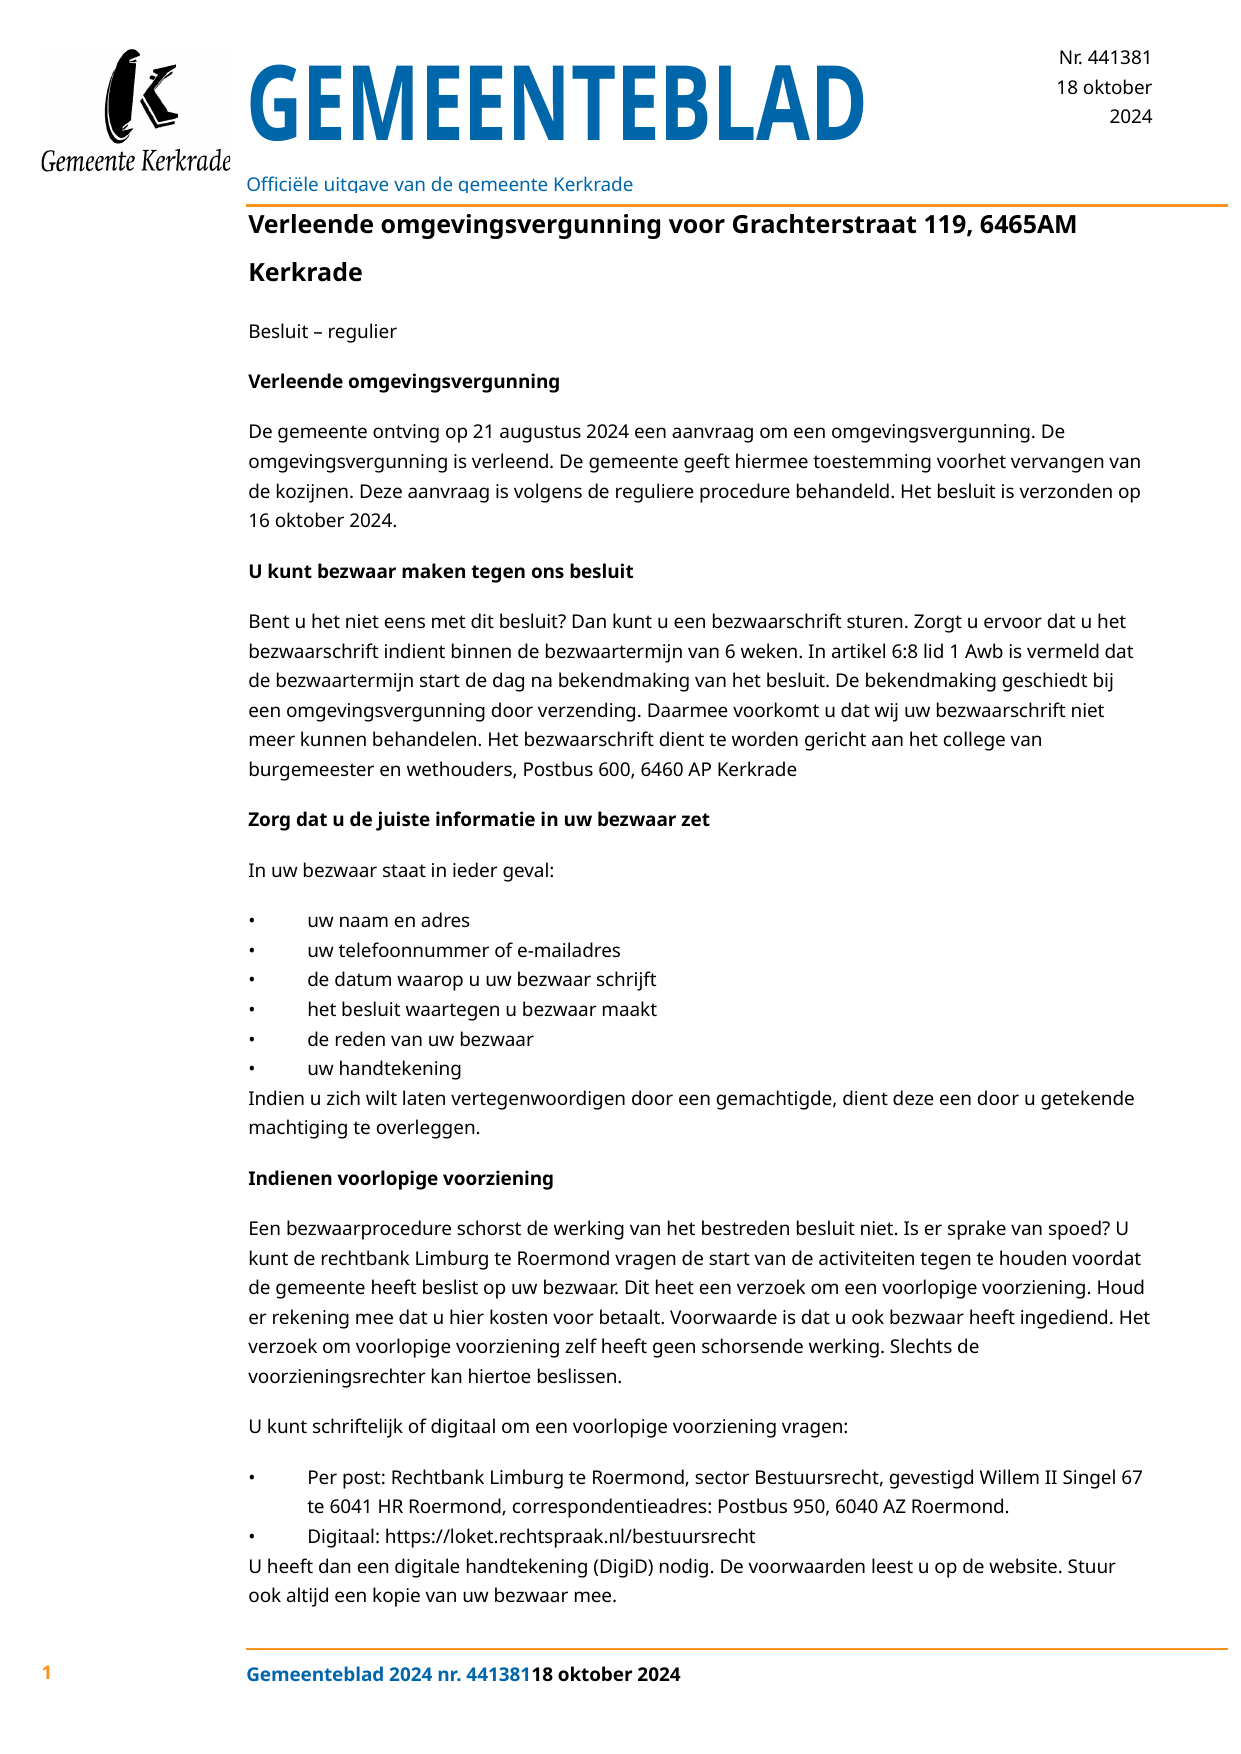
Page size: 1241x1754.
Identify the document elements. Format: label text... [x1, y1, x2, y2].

list uw telefoonnummer of e-mailadres [248, 937, 1152, 963]
list Digitaal: https://loket.rechtspraak.nl/bestuursrecht [248, 1523, 1152, 1549]
text Bent u het niet eens met dit besluit? Dan kunt u een bezwaarschrift sturen. Zorgt u ervoor dat u het bezwaarschrift indient binnen de bezwaartermijn van 6 weken. In artikel 6:8 lid 1 Awb is vermeld dat de bezwaartermijn start de dag na bekendmaking van het besluit. De bekendmaking geschiedt bij een omgevingsvergunning door verzending. Daarmee voorkomt u dat wij uw bezwaarschrift niet meer kunnen behandelen. Het bezwaarschrift dient te worden gericht aan het college van burgemeester en wethouders, Postbus 600, 6460 AP Kerkrade [248, 608, 1152, 782]
text Verleende omgevingsvergunning [248, 368, 1152, 394]
text Besluit – regulier [248, 318, 1152, 344]
text De gemeente ontving op 21 augustus 2024 een aanvraag om een omgevingsvergunning. De omgevingsvergunning is verleend. De gemeente geeft hiermee toestemming voorhet vervangen van de kozijnen. Deze aanvraag is volgens de reguliere procedure behandeld. Het besluit is verzonden op 16 oktober 2024. [248, 419, 1152, 533]
list uw naam en adres [248, 907, 1152, 933]
text Zorg dat u de juiste informatie in uw bezwaar zet [248, 807, 1152, 832]
text Indien u zich wilt laten vertegenwoordigen door een gemachtigde, dient deze een door u getekende machtiging te overleggen. [248, 1085, 1152, 1140]
list het besluit waartegen u bezwaar maakt [248, 996, 1152, 1022]
text U kunt schriftelijk of digitaal om een voorlopige voorziening vragen: [248, 1414, 1152, 1439]
text Indienen voorlopige voorziening [248, 1165, 1152, 1191]
text U heeft dan een digitale handtekening (DigiD) nodig. De voorwaarden leest u op de website. Stuur ook altijd een kopie van uw bezwaar mee. [248, 1553, 1152, 1608]
picture [41, 47, 231, 172]
text Een bezwaarprocedure schorst de werking van het bestreden besluit niet. Is er sprake van spoed? U kunt de rechtbank Limburg te Roermond vragen de start van de activiteiten tegen te houden voordat de gemeente heeft beslist op uw bezwaar. Dit heet een verzoek om een voorlopige voorziening. Houd er rekening mee dat u hier kosten voor betaalt. Voorwaarde is dat u ook bezwaar heeft ingediend. Het verzoek om voorlopige voorziening zelf heeft geen schorsende werking. Slechts de voorzieningsrechter kan hiertoe beslissen. [248, 1215, 1152, 1389]
list uw handtekening [248, 1055, 1152, 1081]
list Per post: Rechtbank Limburg te Roermond, sector Bestuursrecht, gevestigd Willem II Singel 67 te 6041 HR Roermond, correspondentieadres: Postbus 950, 6040 AZ Roermond. [248, 1464, 1152, 1519]
text In uw bezwaar staat in ieder geval: [248, 857, 1152, 883]
list de reden van uw bezwaar [248, 1026, 1152, 1052]
text Verleende omgevingsvergunning voor Grachterstraat 119, 6465AM Kerkrade [248, 207, 1152, 288]
text U kunt bezwaar maken tegen ons besluit [248, 558, 1152, 584]
list de datum waarop u uw bezwaar schrijft [248, 967, 1152, 992]
